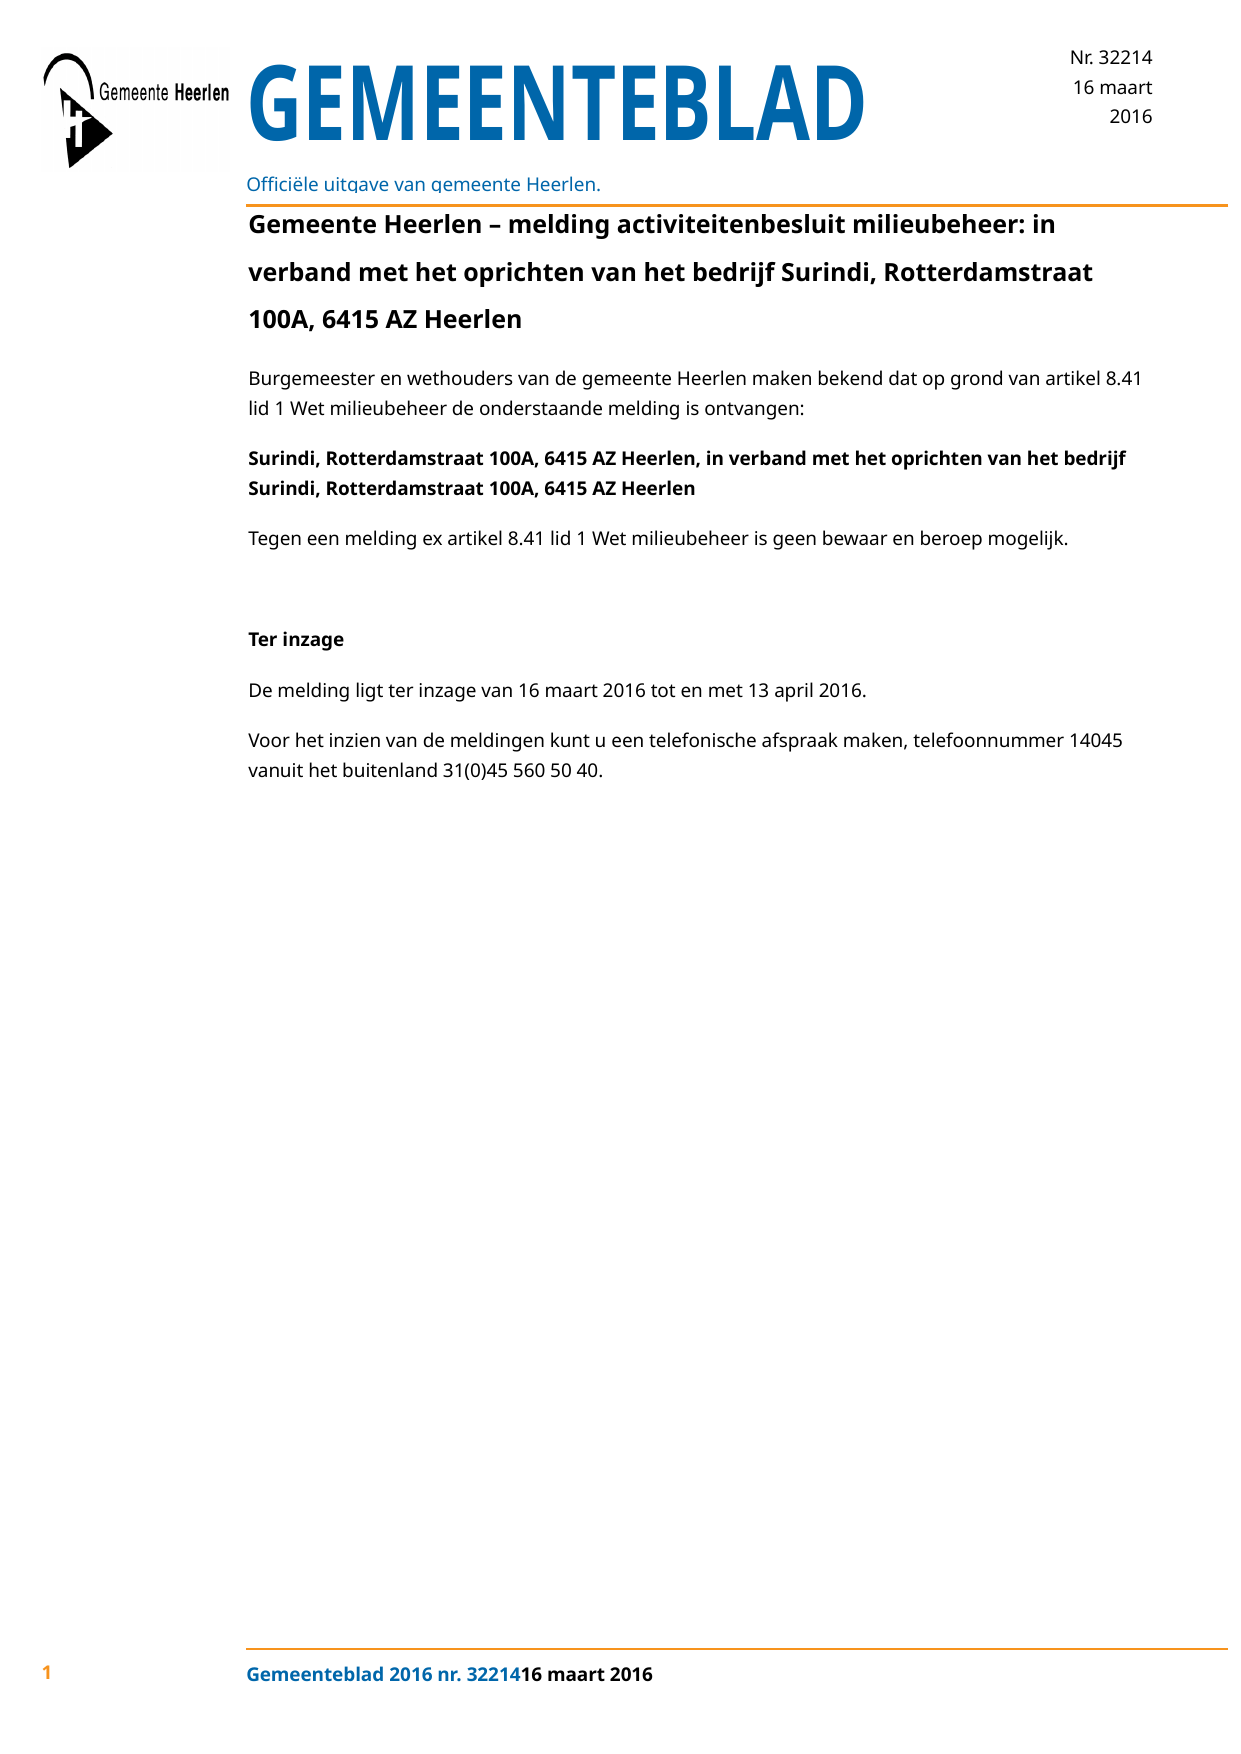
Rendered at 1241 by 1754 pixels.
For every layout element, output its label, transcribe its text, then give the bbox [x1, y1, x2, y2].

picture [41, 47, 231, 172]
text De melding ligt ter inzage van 16 maart 2016 tot en met 13 april 2016. [248, 677, 1152, 702]
text Surindi, Rotterdamstraat 100A, 6415 AZ Heerlen, in verband met het oprichten van het bedrijf Surindi, Rotterdamstraat 100A, 6415 AZ Heerlen [248, 446, 1152, 501]
text Burgemeester en wethouders van de gemeente Heerlen maken bekend dat op grond van artikel 8.41 lid 1 Wet milieubeheer de onderstaande melding is ontvangen: [248, 366, 1152, 421]
text Ter inzage [248, 626, 1152, 652]
text Tegen een melding ex artikel 8.41 lid 1 Wet milieubeheer is geen bewaar en beroep mogelijk. [248, 526, 1152, 551]
text Voor het inzien van de meldingen kunt u een telefonische afspraak maken, telefoonnummer 14045 vanuit het buitenland 31(0)45 560 50 40. [248, 727, 1152, 782]
text Gemeente Heerlen – melding activiteitenbesluit milieubeheer: in verband met het oprichten van het bedrijf Surindi, Rotterdamstraat 100A, 6415 AZ Heerlen [248, 207, 1152, 336]
